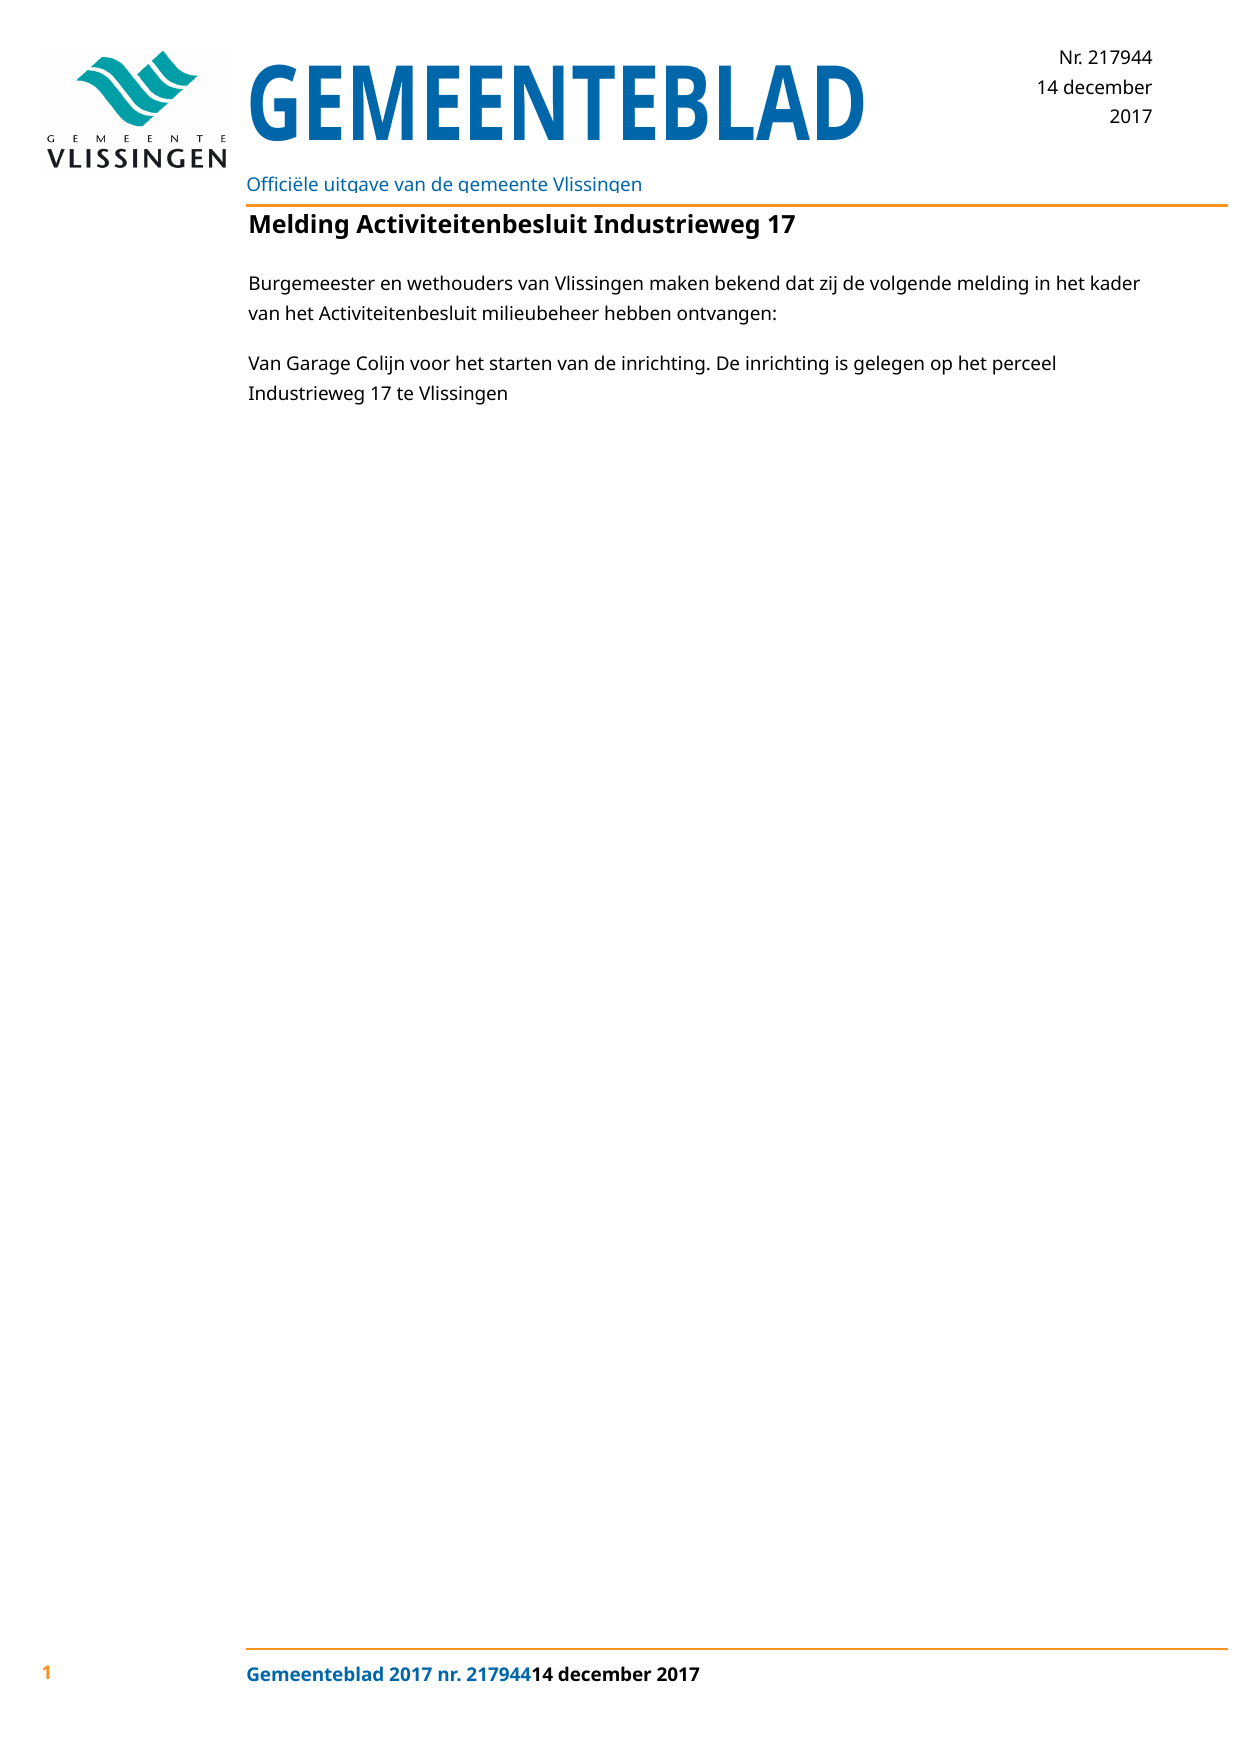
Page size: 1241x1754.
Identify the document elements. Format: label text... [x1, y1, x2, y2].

text Van Garage Colijn voor het starten van de inrichting. De inrichting is gelegen op het perceel Industrieweg 17 te Vlissingen [248, 350, 1152, 406]
text Melding Activiteitenbesluit Industrieweg 17 [248, 207, 1152, 241]
text Burgemeester en wethouders van Vlissingen maken bekend dat zij de volgende melding in het kader van het Activiteitenbesluit milieubeheer hebben ontvangen: [248, 270, 1152, 326]
picture [41, 47, 231, 172]
